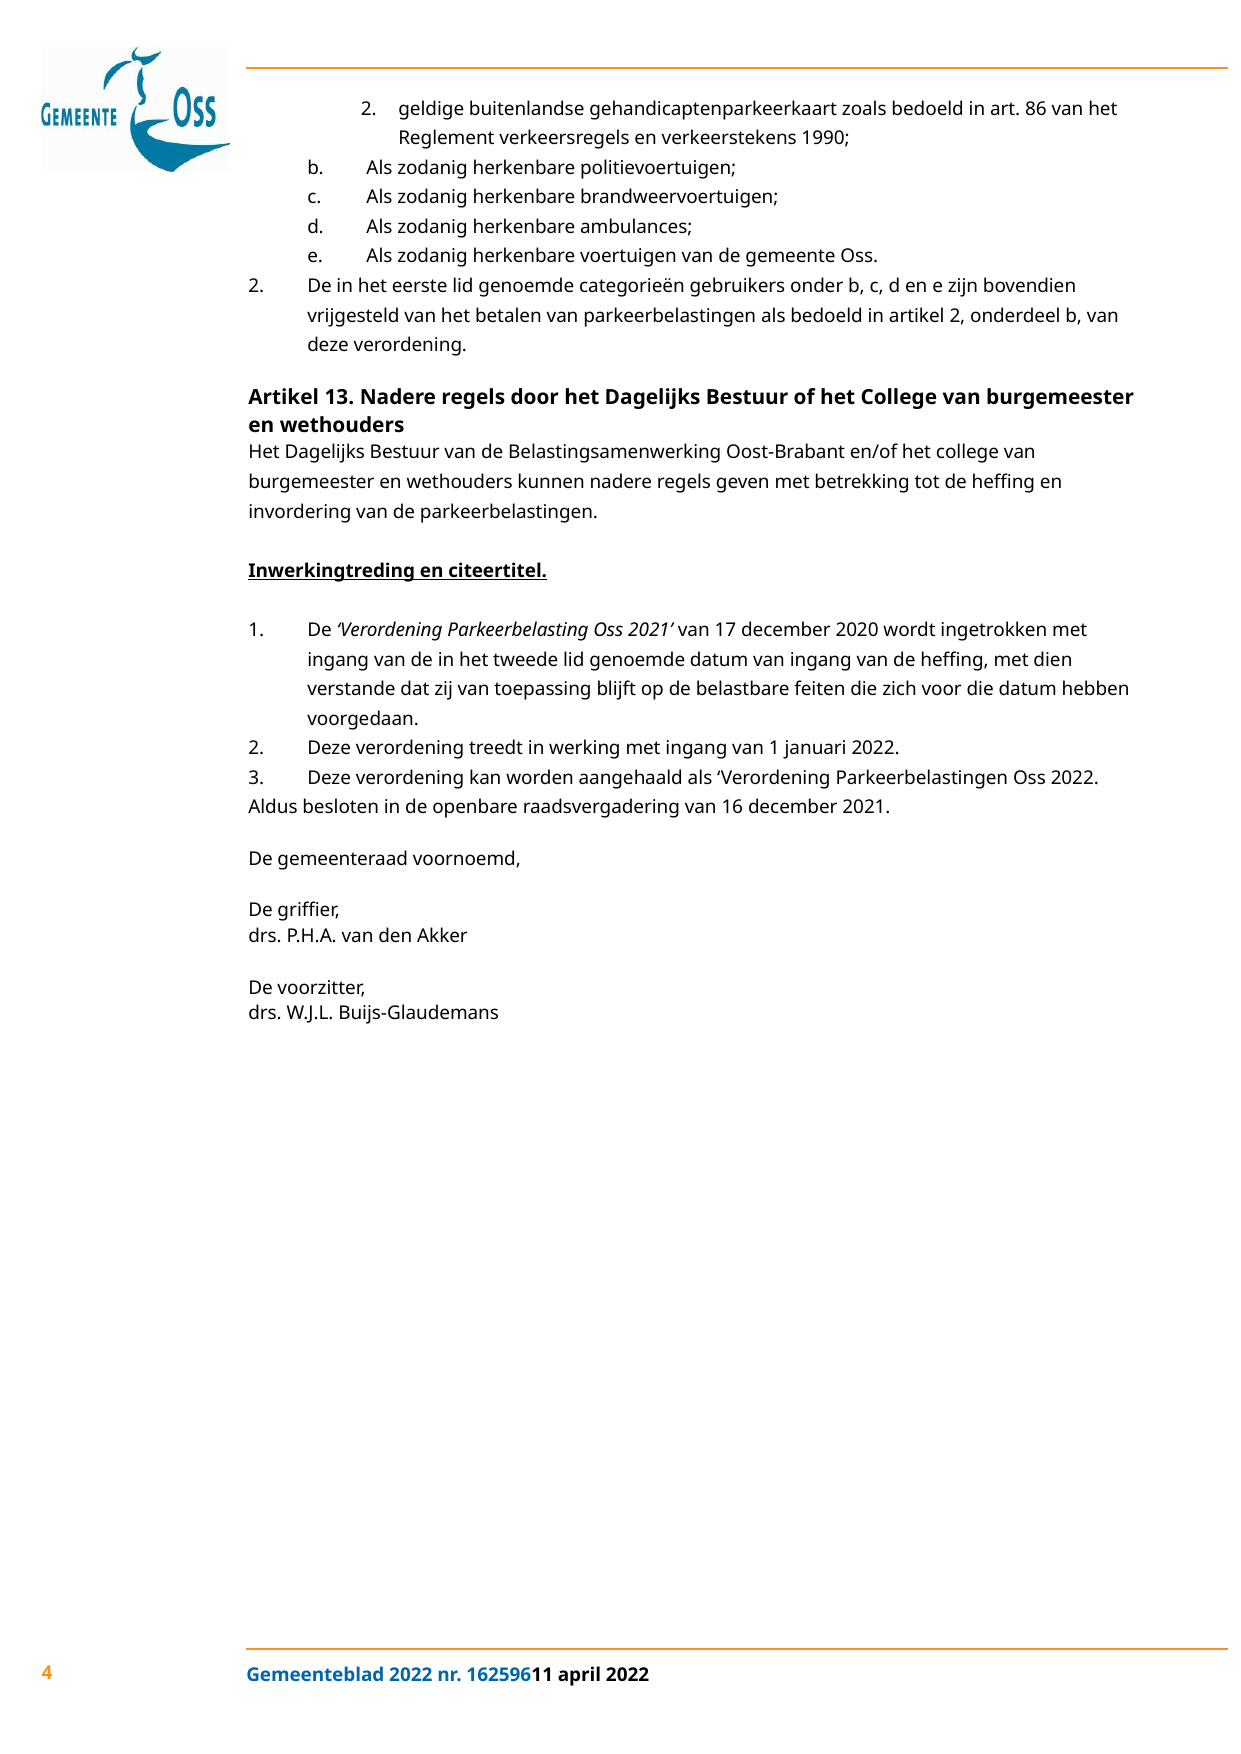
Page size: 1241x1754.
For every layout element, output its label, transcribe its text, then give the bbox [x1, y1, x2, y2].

list De in het eerste lid genoemde categorieën gebruikers onder b, c, d en e zijn bovendien vrijgesteld van het betalen van parkeerbelastingen als bedoeld in artikel 2, onderdeel b, van deze verordening. [248, 272, 1152, 357]
list Als zodanig herkenbare brandweervoertuigen; [307, 183, 1152, 209]
list Als zodanig herkenbare ambulances; [307, 213, 1152, 239]
picture [41, 47, 231, 172]
list geldige buitenlandse gehandicaptenparkeerkaart zoals bedoeld in art. 86 van het Reglement verkeersregels en verkeerstekens 1990; [361, 95, 1152, 150]
text De gemeenteraad voornoemd, [248, 845, 1152, 871]
text De griffier, [248, 897, 1152, 922]
text Inwerkingtreding en citeertitel. [248, 557, 1152, 583]
text Artikel 13. Nadere regels door het Dagelijks Bestuur of het College van burgemeester en wethouders [248, 382, 1152, 439]
list Deze verordening kan worden aangehaald als ‘Verordening Parkeerbelastingen Oss 2022. [248, 764, 1152, 790]
text Het Dagelijks Bestuur van de Belastingsamenwerking Oost-Brabant en/of het college van burgemeester en wethouders kunnen nadere regels geven met betrekking tot de heffing en invordering van de parkeerbelastingen. [248, 439, 1152, 524]
list Deze verordening treedt in werking met ingang van 1 januari 2022. [248, 734, 1152, 760]
text drs. P.H.A. van den Akker [248, 922, 1152, 948]
text De voorzitter, [248, 974, 1152, 999]
list De ‘Verordening Parkeerbelasting Oss 2021’ van 17 december 2020 wordt ingetrokken met ingang van de in het tweede lid genoemde datum van ingang van de heffing, met dien verstande dat zij van toepassing blijft op de belastbare feiten die zich voor die datum hebben voorgedaan. [248, 616, 1152, 731]
text Aldus besloten in de openbare raadsvergadering van 16 december 2021. [248, 794, 1152, 819]
list Als zodanig herkenbare voertuigen van de gemeente Oss. [307, 243, 1152, 268]
list Als zodanig herkenbare politievoertuigen; [307, 154, 1152, 180]
text drs. W.J.L. Buijs-Glaudemans [248, 999, 1152, 1025]
